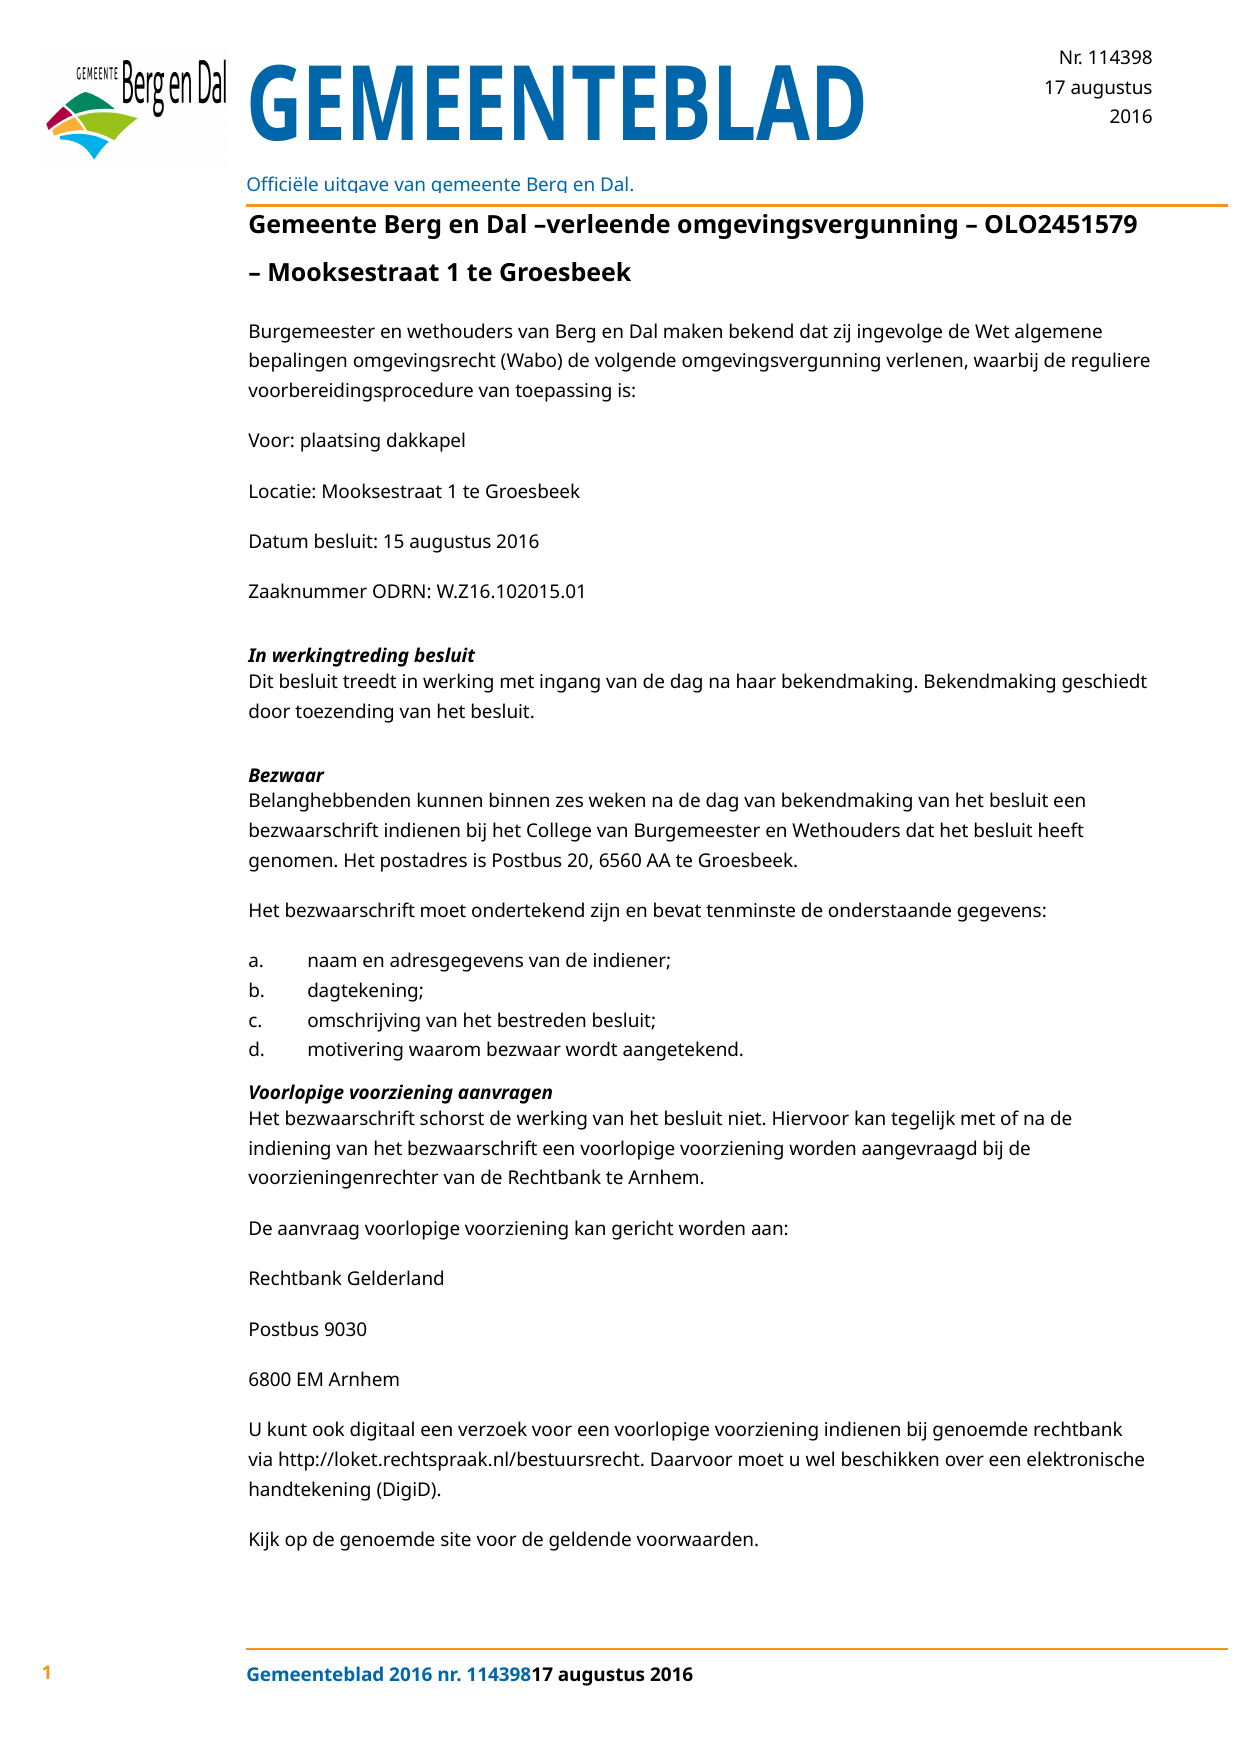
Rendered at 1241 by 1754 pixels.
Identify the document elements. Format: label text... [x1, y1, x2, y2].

text Gemeente Berg en Dal –verleende omgevingsvergunning – OLO2451579 – Mooksestraat 1 te Groesbeek [248, 207, 1152, 288]
text 6800 EM Arnhem [248, 1366, 1152, 1392]
text Zaaknummer ODRN: W.Z16.102015.01 [248, 579, 1152, 604]
list naam en adresgegevens van de indiener; [248, 948, 1152, 973]
text U kunt ook digitaal een verzoek voor een voorlopige voorziening indienen bij genoemde rechtbank via http://loket.rechtspraak.nl/bestuursrecht. Daarvoor moet u wel beschikken over een elektronische handtekening (DigiD). [248, 1417, 1152, 1501]
picture [41, 47, 231, 172]
list dagtekening; [248, 977, 1152, 1003]
text Voor: plaatsing dakkapel [248, 427, 1152, 453]
text De aanvraag voorlopige voorziening kan gericht worden aan: [248, 1215, 1152, 1241]
text In werkingtreding besluit [248, 643, 1152, 668]
text Dit besluit treedt in werking met ingang van de dag na haar bekendmaking. Bekendmaking geschiedt door toezending van het besluit. [248, 668, 1152, 724]
text Het bezwaarschrift moet ondertekend zijn en bevat tenminste de onderstaande gegevens: [248, 897, 1152, 923]
text Kijk op de genoemde site voor de geldende voorwaarden. [248, 1526, 1152, 1552]
text Belanghebbenden kunnen binnen zes weken na de dag van bekendmaking van het besluit een bezwaarschrift indienen bij het College van Burgemeester en Wethouders dat het besluit heeft genomen. Het postadres is Postbus 20, 6560 AA te Groesbeek. [248, 788, 1152, 873]
text Postbus 9030 [248, 1316, 1152, 1341]
list motivering waarom bezwaar wordt aangetekend. [248, 1036, 1152, 1062]
list omschrijving van het bestreden besluit; [248, 1007, 1152, 1033]
text Bezwaar [248, 762, 1152, 788]
text Locatie: Mooksestraat 1 te Groesbeek [248, 478, 1152, 504]
text Het bezwaarschrift schorst de werking van het besluit niet. Hiervoor kan tegelijk met of na de indiening van het bezwaarschrift een voorlopige voorziening worden aangevraagd bij de voorzieningenrechter van de Rechtbank te Arnhem. [248, 1105, 1152, 1190]
text Datum besluit: 15 augustus 2016 [248, 528, 1152, 554]
text Rechtbank Gelderland [248, 1265, 1152, 1291]
text Voorlopige voorziening aanvragen [248, 1079, 1152, 1105]
text Burgemeester en wethouders van Berg en Dal maken bekend dat zij ingevolge de Wet algemene bepalingen omgevingsrecht (Wabo) de volgende omgevingsvergunning verlenen, waarbij de reguliere voorbereidingsprocedure van toepassing is: [248, 318, 1152, 403]
